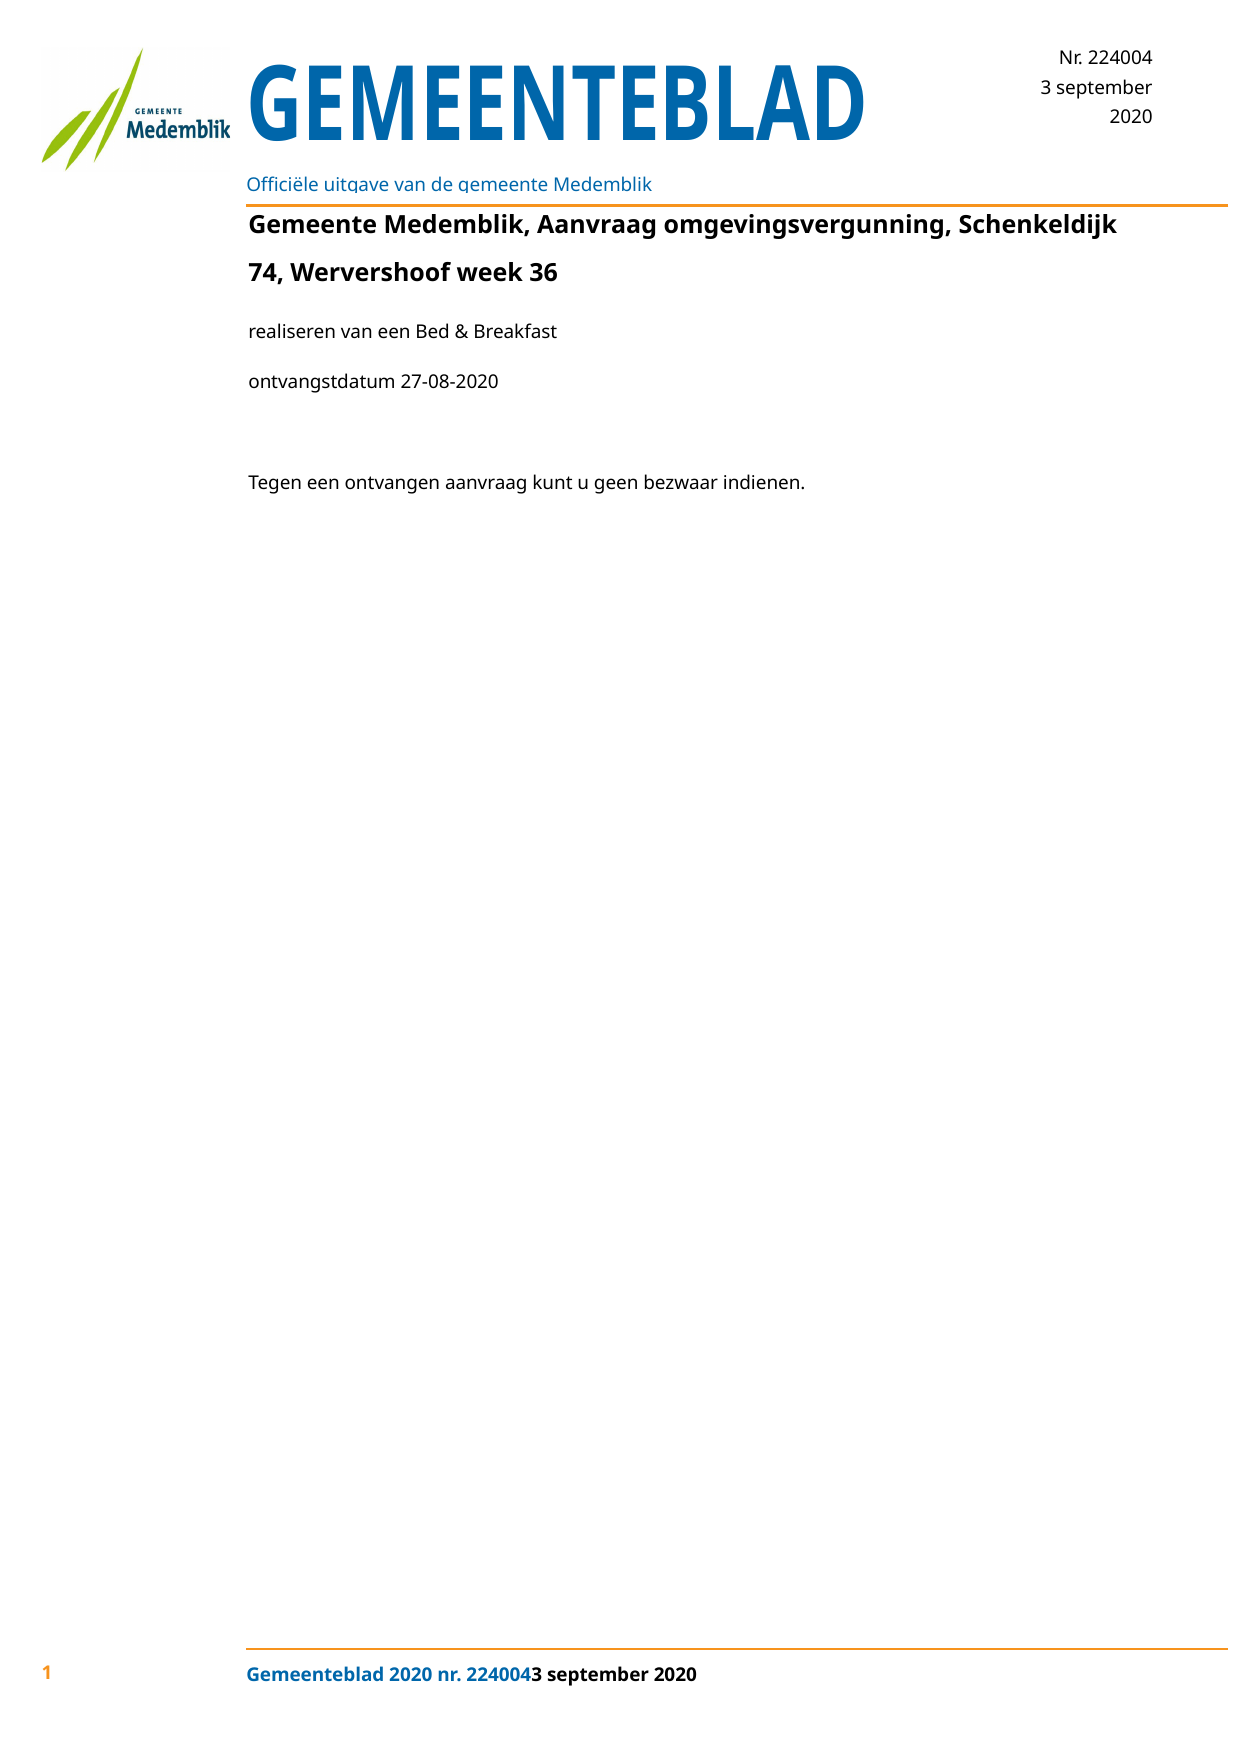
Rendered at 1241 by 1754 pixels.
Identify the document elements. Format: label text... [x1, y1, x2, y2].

text ontvangstdatum 27-08-2020 [248, 368, 1152, 394]
text realiseren van een Bed & Breakfast [248, 318, 1152, 344]
picture [41, 47, 231, 172]
text Gemeente Medemblik, Aanvraag omgevingsvergunning, Schenkeldijk 74, Wervershoof week 36 [248, 207, 1152, 288]
text Tegen een ontvangen aanvraag kunt u geen bezwaar indienen. [248, 469, 1152, 495]
